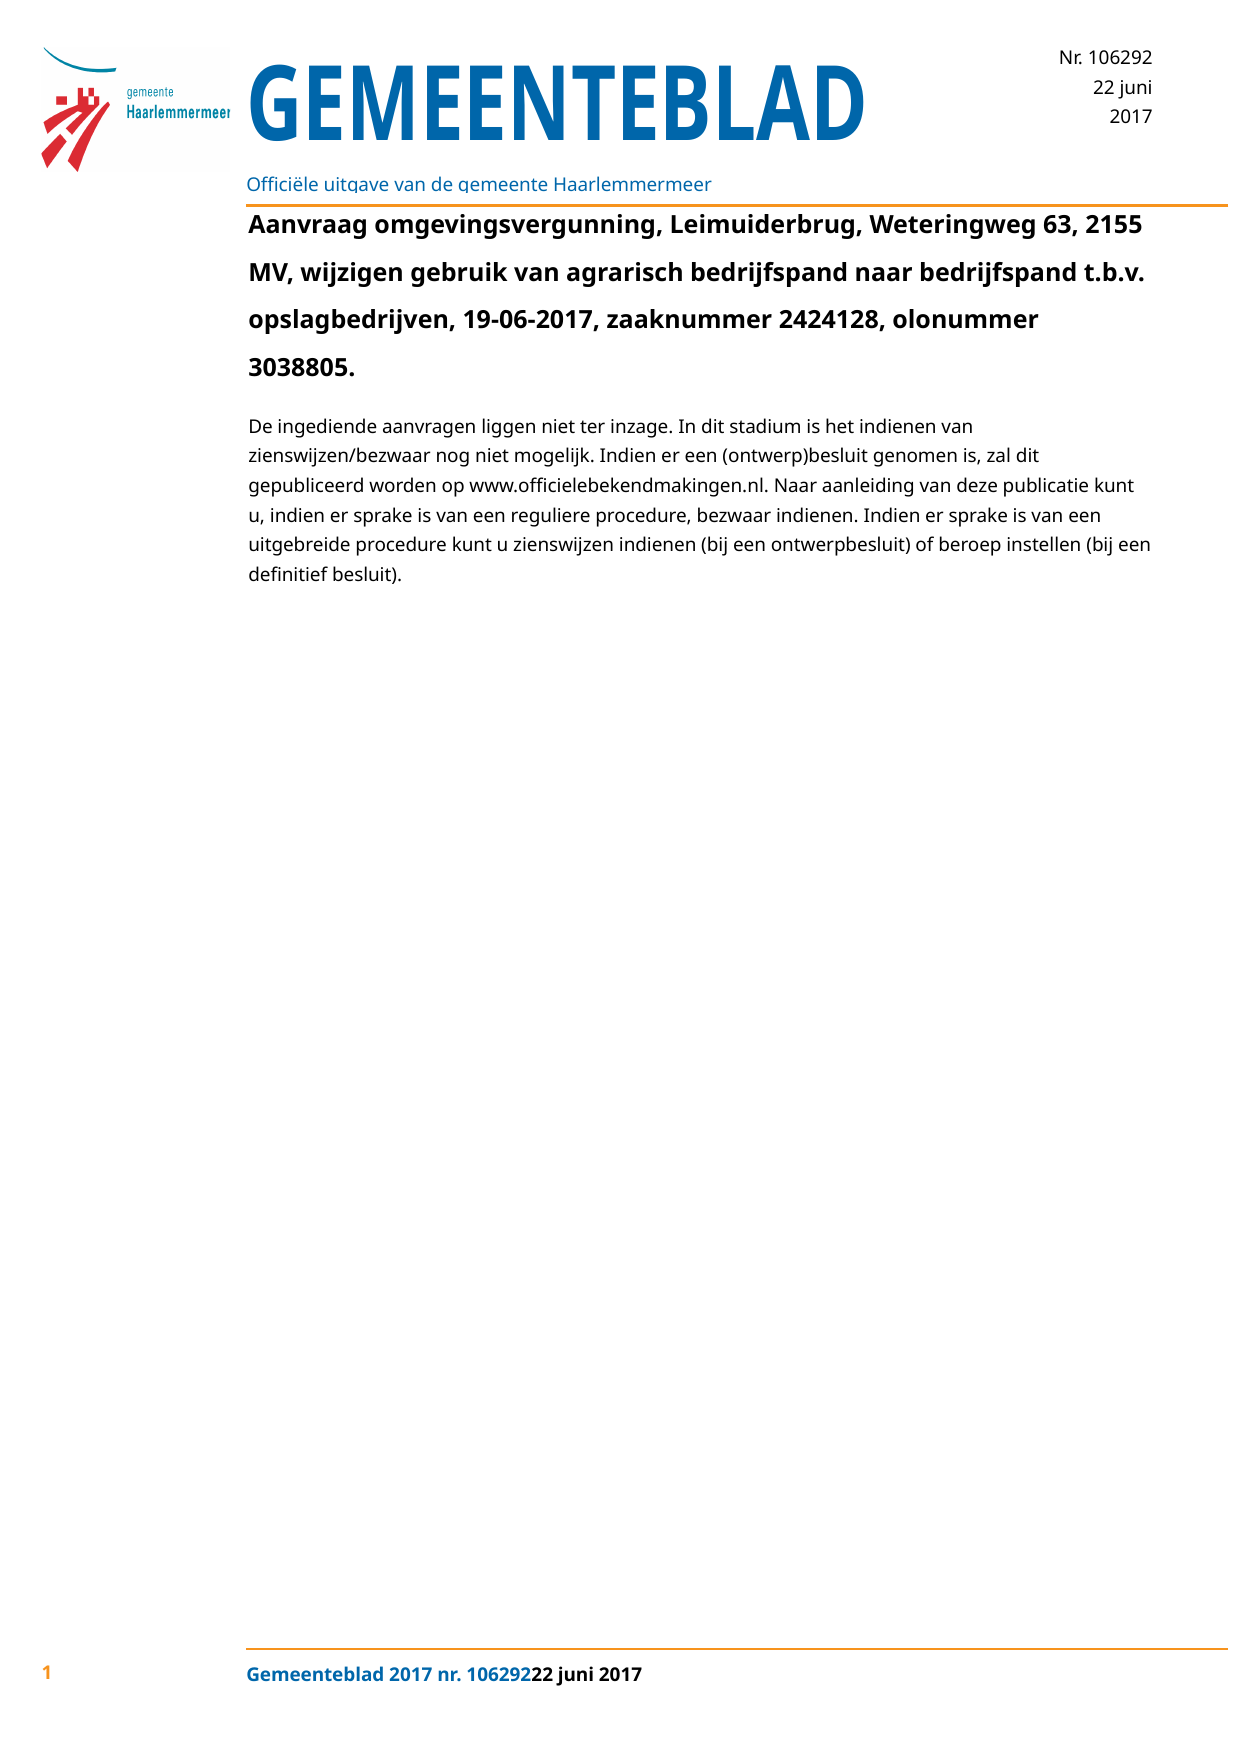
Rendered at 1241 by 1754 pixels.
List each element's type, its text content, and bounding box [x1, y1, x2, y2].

text De ingediende aanvragen liggen niet ter inzage. In dit stadium is het indienen van zienswijzen/bezwaar nog niet mogelijk. Indien er een (ontwerp)besluit genomen is, zal dit gepubliceerd worden op www.officielebekendmakingen.nl. Naar aanleiding van deze publicatie kunt u, indien er sprake is van een reguliere procedure, bezwaar indienen. Indien er sprake is van een uitgebreide procedure kunt u zienswijzen indienen (bij een ontwerpbesluit) of beroep instellen (bij een definitief besluit). [248, 413, 1152, 587]
text Aanvraag omgevingsvergunning, Leimuiderbrug, Weteringweg 63, 2155 MV, wijzigen gebruik van agrarisch bedrijfspand naar bedrijfspand t.b.v. opslagbedrijven, 19-06-2017, zaaknummer 2424128, olonummer 3038805. [248, 207, 1152, 384]
picture [41, 47, 231, 172]
